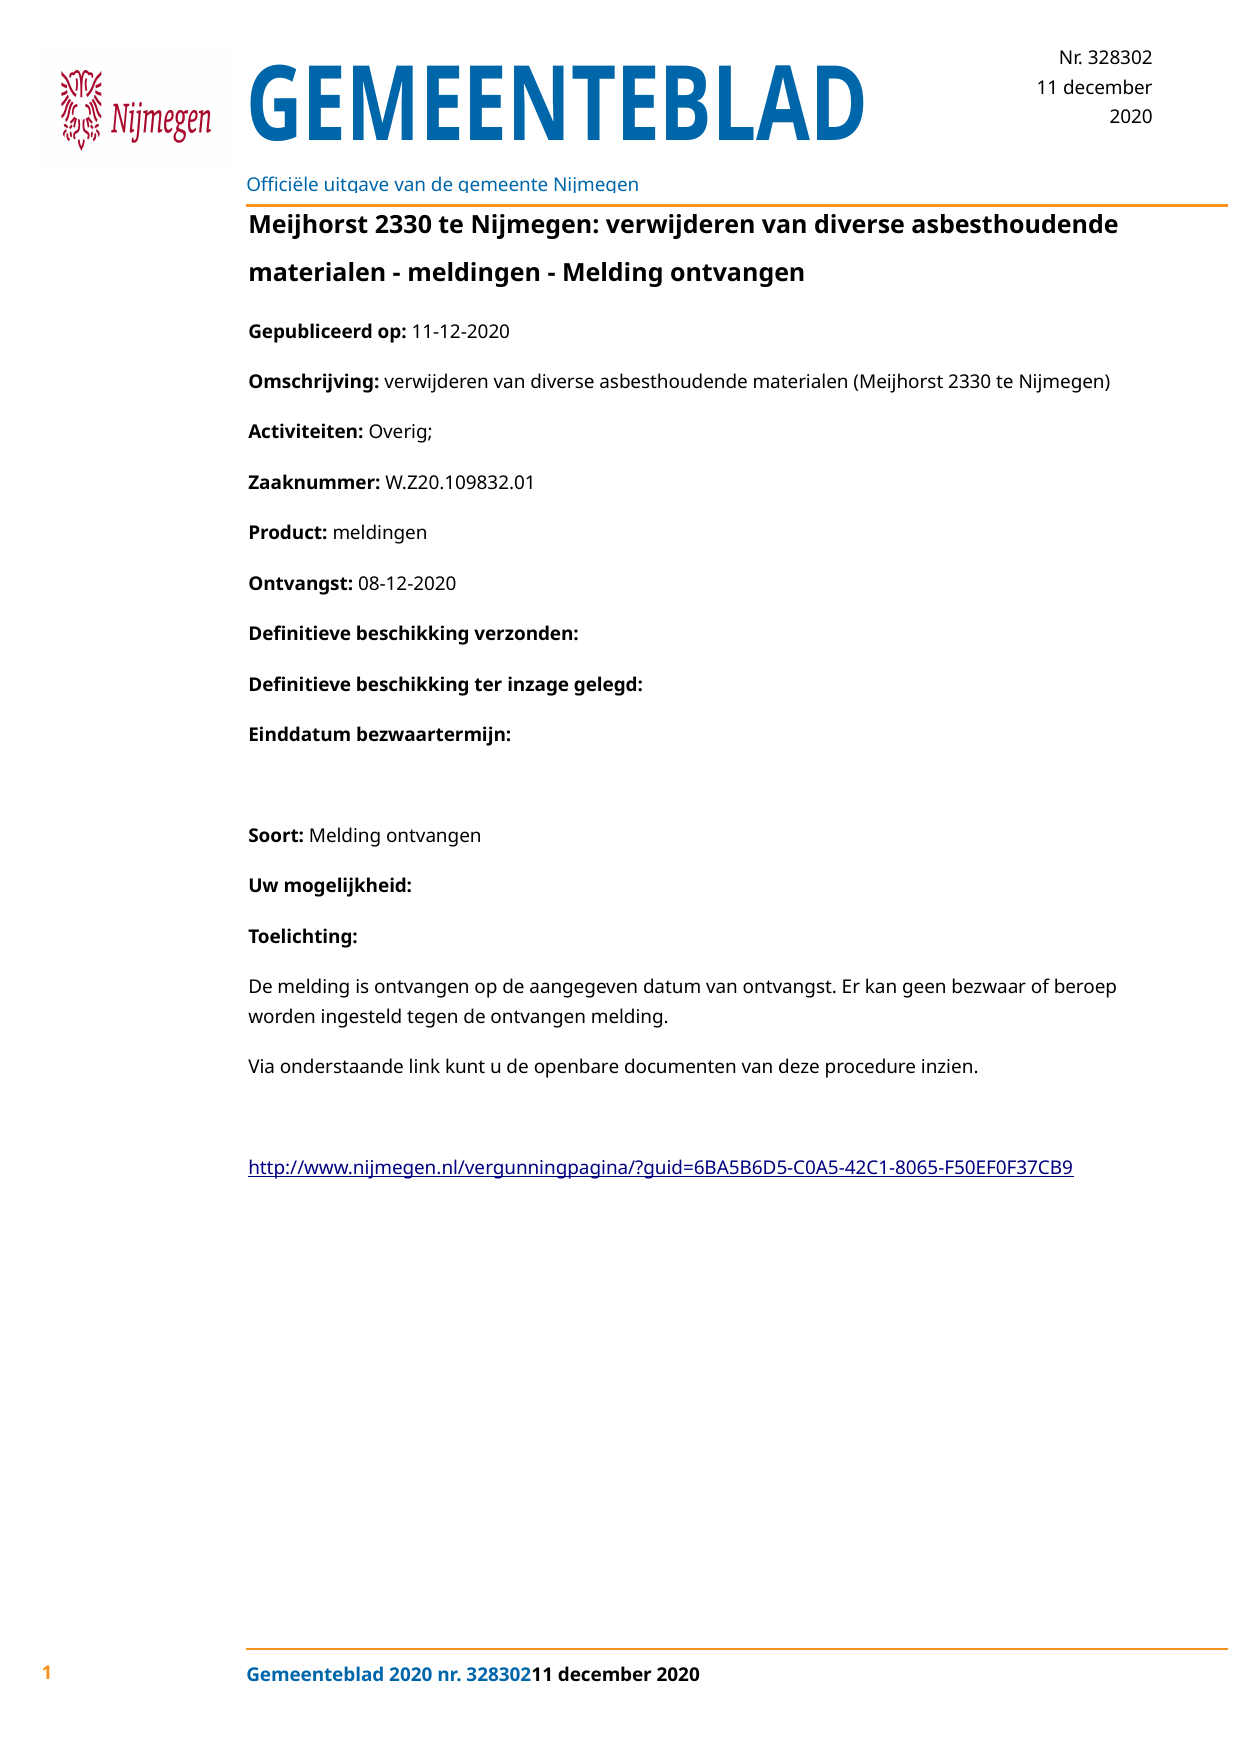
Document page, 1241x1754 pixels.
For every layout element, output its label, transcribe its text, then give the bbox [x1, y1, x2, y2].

text Omschrijving: verwijderen van diverse asbesthoudende materialen (Meijhorst 2330 te Nijmegen) [248, 368, 1152, 394]
text Meijhorst 2330 te Nijmegen: verwijderen van diverse asbesthoudende materialen - meldingen - Melding ontvangen [248, 207, 1152, 288]
picture [41, 47, 231, 172]
text Toelichting: [248, 923, 1152, 949]
text De melding is ontvangen op de aangegeven datum van ontvangst. Er kan geen bezwaar of beroep worden ingesteld tegen de ontvangen melding. [248, 973, 1152, 1029]
text Einddatum bezwaartermijn: [248, 721, 1152, 747]
text Via onderstaande link kunt u de openbare documenten van deze procedure inzien. [248, 1053, 1152, 1079]
text Definitieve beschikking ter inzage gelegd: [248, 671, 1152, 697]
text Uw mogelijkheid: [248, 872, 1152, 898]
text Gepubliceerd op: 11-12-2020 [248, 318, 1152, 344]
text http://www.nijmegen.nl/vergunningpagina/?guid=6BA5B6D5-C0A5-42C1-8065-F50EF0F37CB9 [248, 1154, 1152, 1180]
text Activiteiten: Overig; [248, 419, 1152, 444]
text Ontvangst: 08-12-2020 [248, 570, 1152, 596]
text Product: meldingen [248, 519, 1152, 545]
text Soort: Melding ontvangen [248, 822, 1152, 848]
text Definitieve beschikking verzonden: [248, 620, 1152, 646]
text Zaaknummer: W.Z20.109832.01 [248, 469, 1152, 495]
